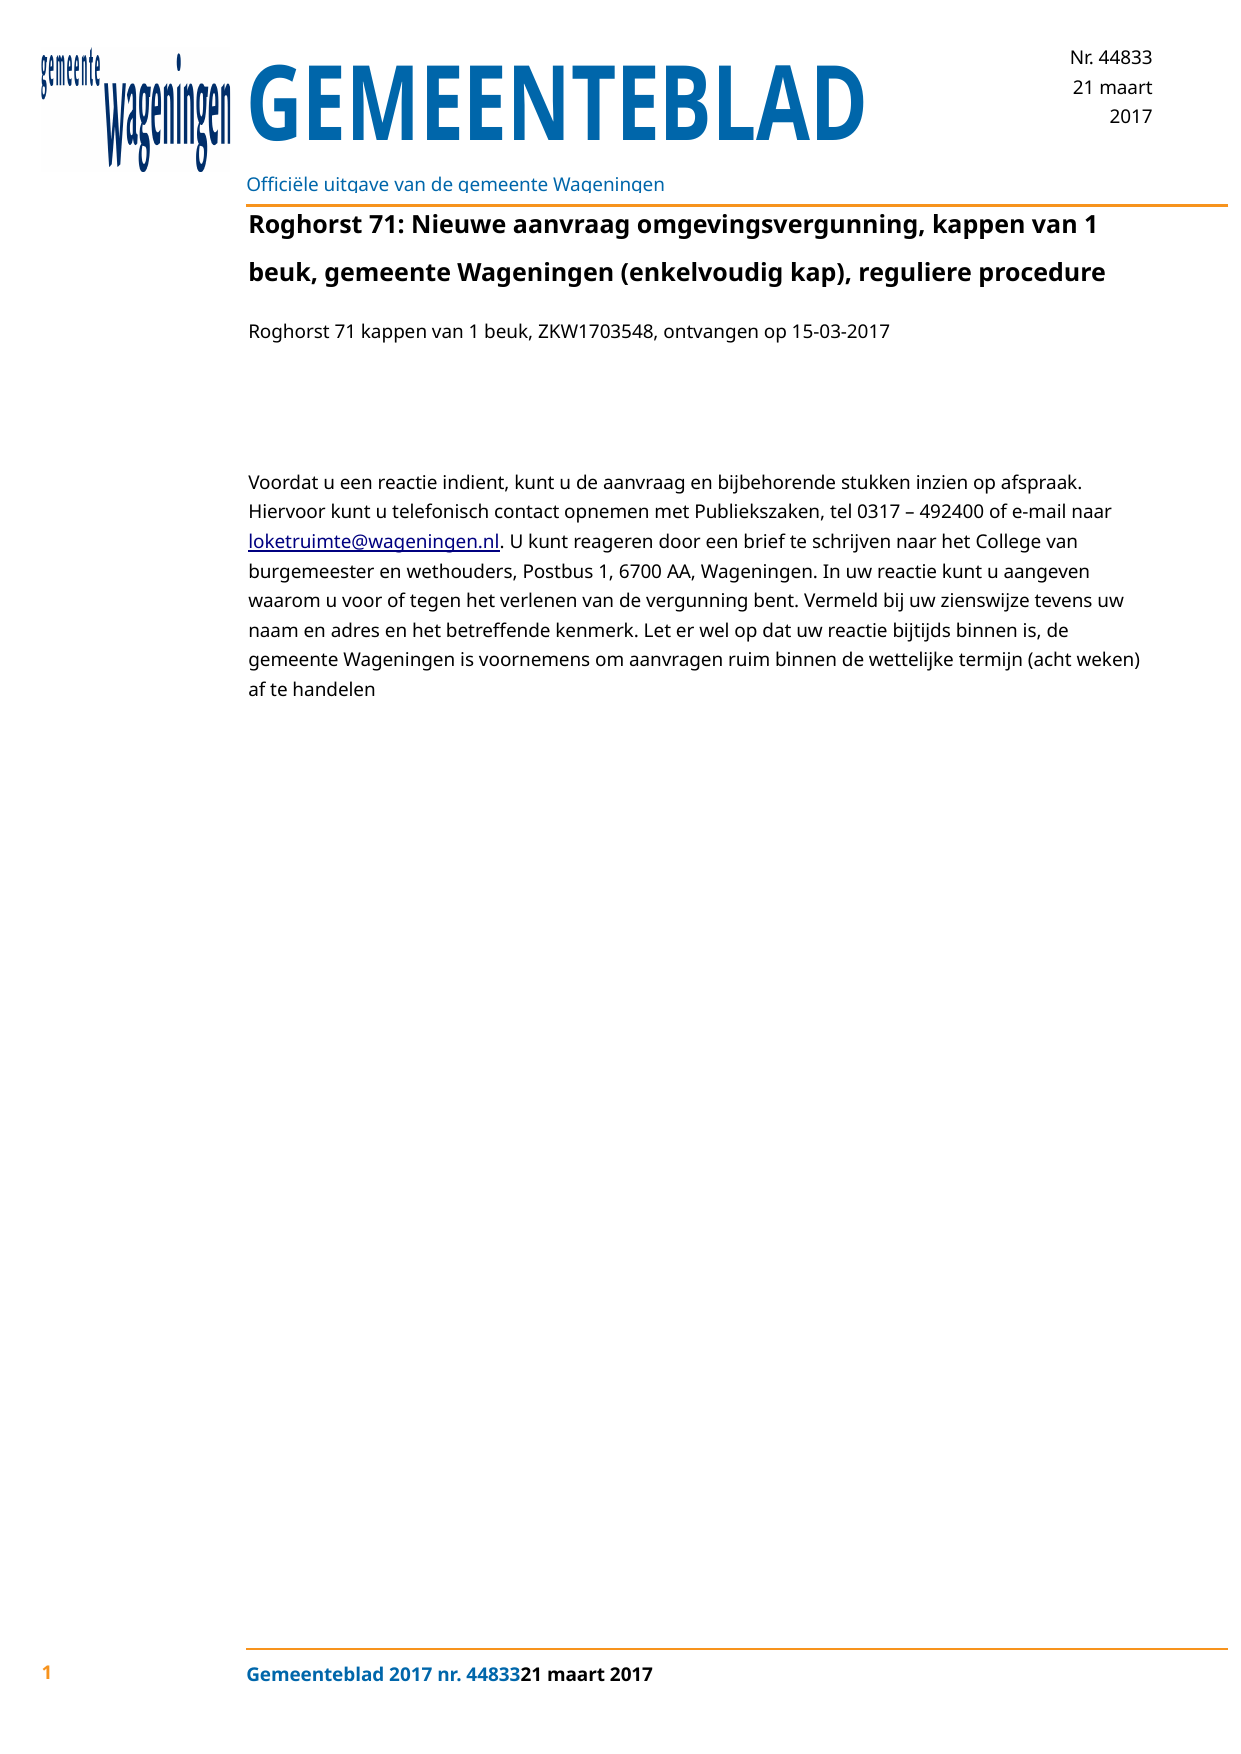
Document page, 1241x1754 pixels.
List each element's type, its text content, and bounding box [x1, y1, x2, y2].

text Roghorst 71 kappen van 1 beuk, ZKW1703548, ontvangen op 15-03-2017 [248, 318, 1152, 344]
text Roghorst 71: Nieuwe aanvraag omgevingsvergunning, kappen van 1 beuk, gemeente Wageningen (enkelvoudig kap), reguliere procedure [248, 207, 1152, 288]
picture [41, 47, 231, 172]
text Voordat u een reactie indient, kunt u de aanvraag en bijbehorende stukken inzien op afspraak. Hiervoor kunt u telefonisch contact opnemen met Publiekszaken, tel 0317 – 492400 of e-mail naar loketruimte@wageningen.nl. U kunt reageren door een brief te schrijven naar het College van burgemeester en wethouders, Postbus 1, 6700 AA, Wageningen. In uw reactie kunt u aangeven waarom u voor of tegen het verlenen van de vergunning bent. Vermeld bij uw zienswijze tevens uw naam en adres en het betreffende kenmerk. Let er wel op dat uw reactie bijtijds binnen is, de gemeente Wageningen is voornemens om aanvragen ruim binnen de wettelijke termijn (acht weken) af te handelen [248, 469, 1152, 702]
